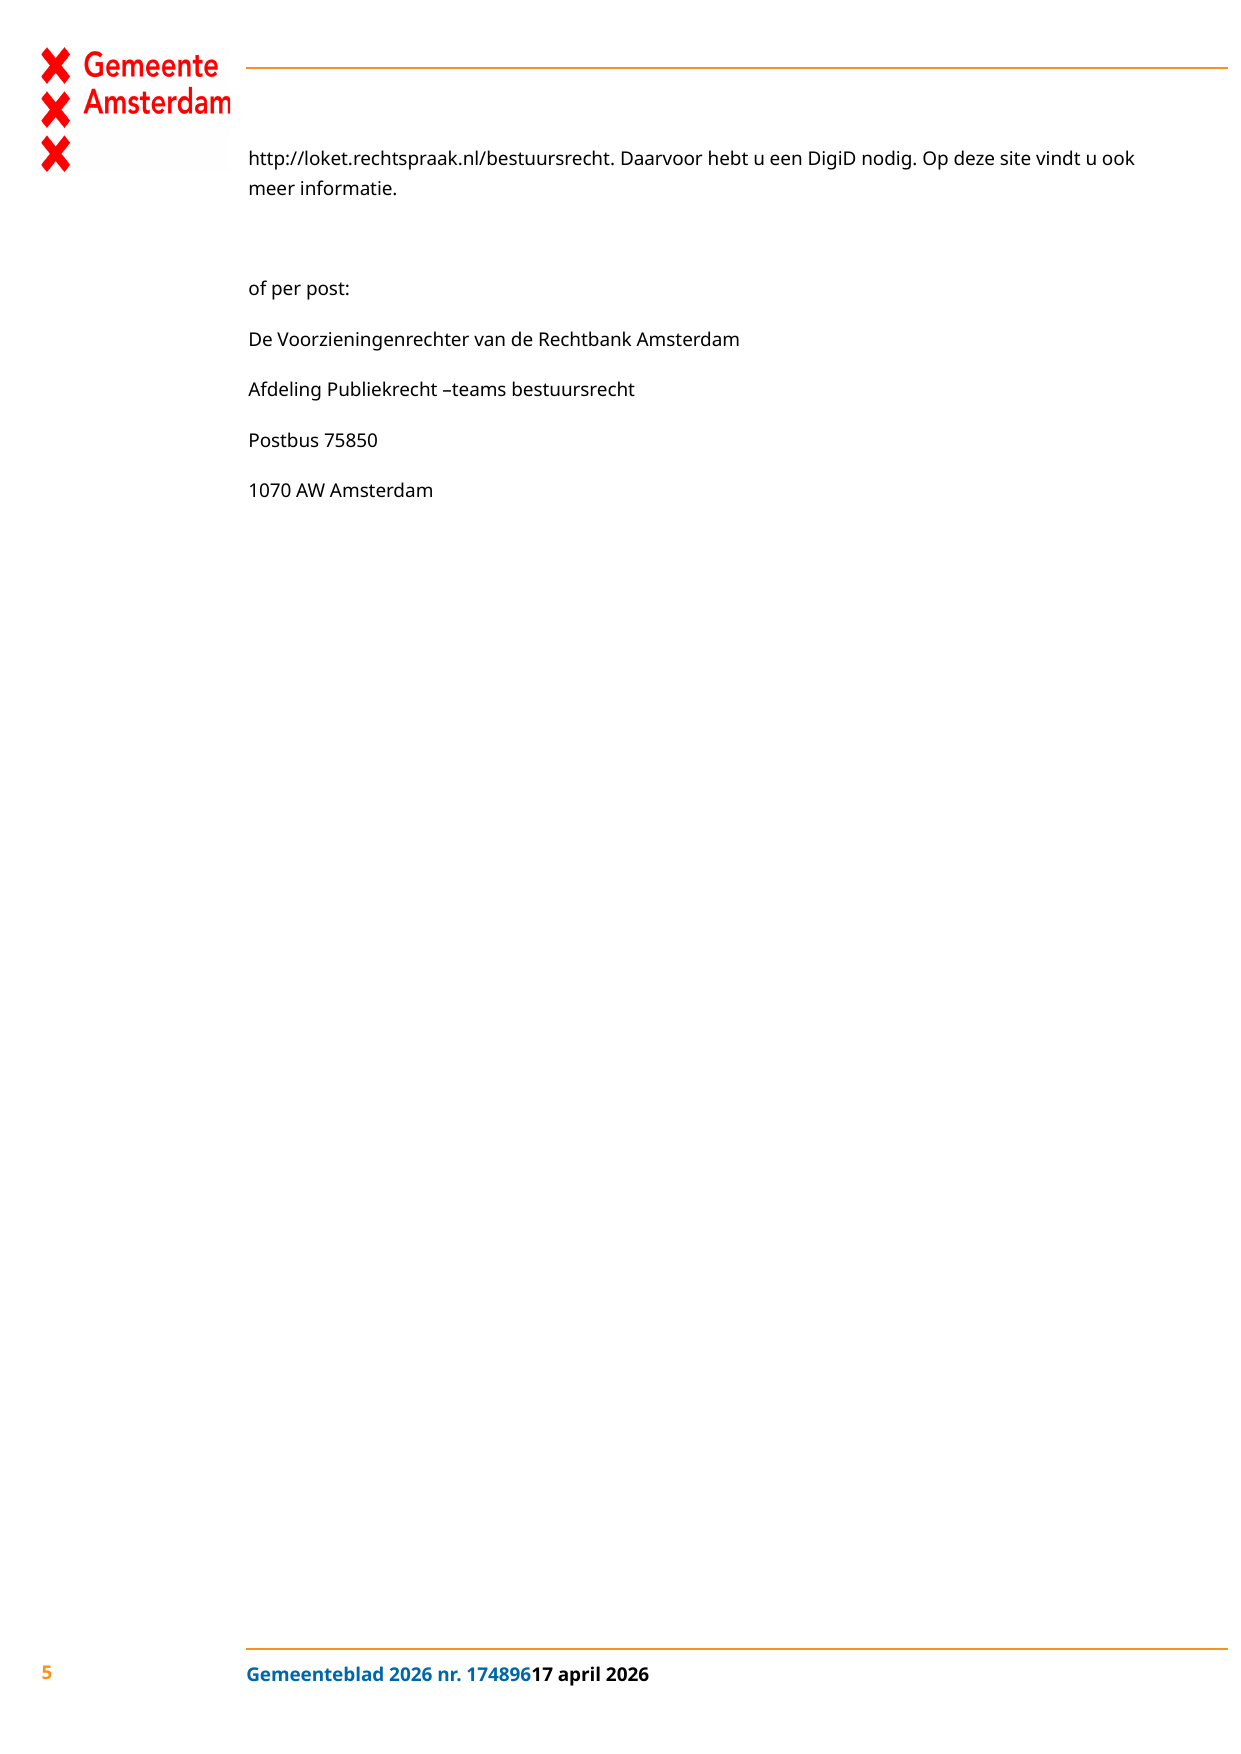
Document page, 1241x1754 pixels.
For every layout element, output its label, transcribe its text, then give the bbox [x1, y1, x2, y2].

text Postbus 75850 [248, 427, 1152, 453]
picture [41, 47, 231, 172]
text http://loket.rechtspraak.nl/bestuursrecht. Daarvoor hebt u een DigiD nodig. Op deze site vindt u ook meer informatie. [248, 145, 1152, 201]
text Afdeling Publiekrecht –teams bestuursrecht [248, 376, 1152, 402]
text of per post: [248, 276, 1152, 301]
text 1070 AW Amsterdam [248, 477, 1152, 503]
text De Voorzieningenrechter van de Rechtbank Amsterdam [248, 326, 1152, 352]
